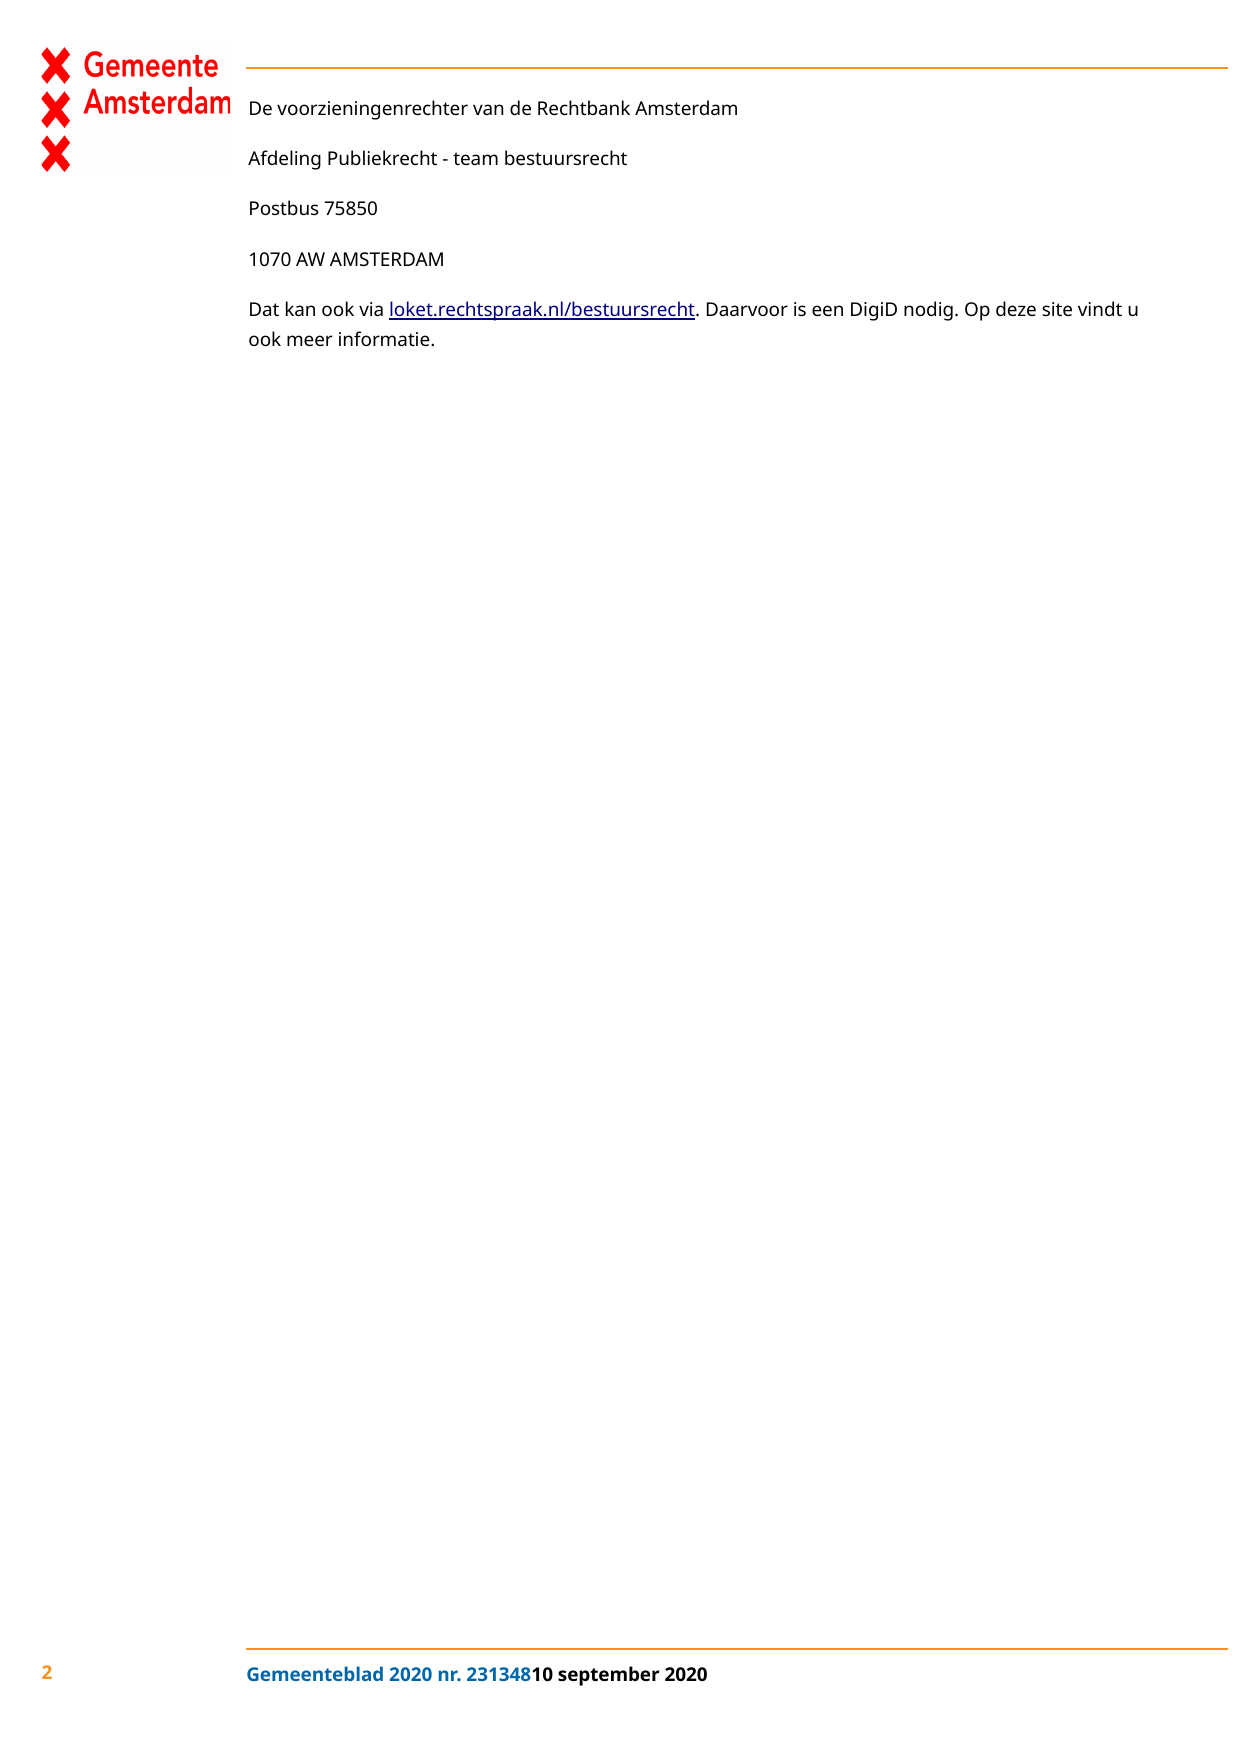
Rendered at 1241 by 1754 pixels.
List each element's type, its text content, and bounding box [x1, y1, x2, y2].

text Postbus 75850 [248, 196, 1152, 221]
text Dat kan ook via loket.rechtspraak.nl/bestuursrecht. Daarvoor is een DigiD nodig. Op deze site vindt u ook meer informatie. [248, 296, 1152, 352]
text De voorzieningenrechter van de Rechtbank Amsterdam [248, 95, 1152, 121]
text Afdeling Publiekrecht - team bestuursrecht [248, 145, 1152, 171]
text 1070 AW AMSTERDAM [248, 246, 1152, 272]
picture [41, 47, 231, 172]
